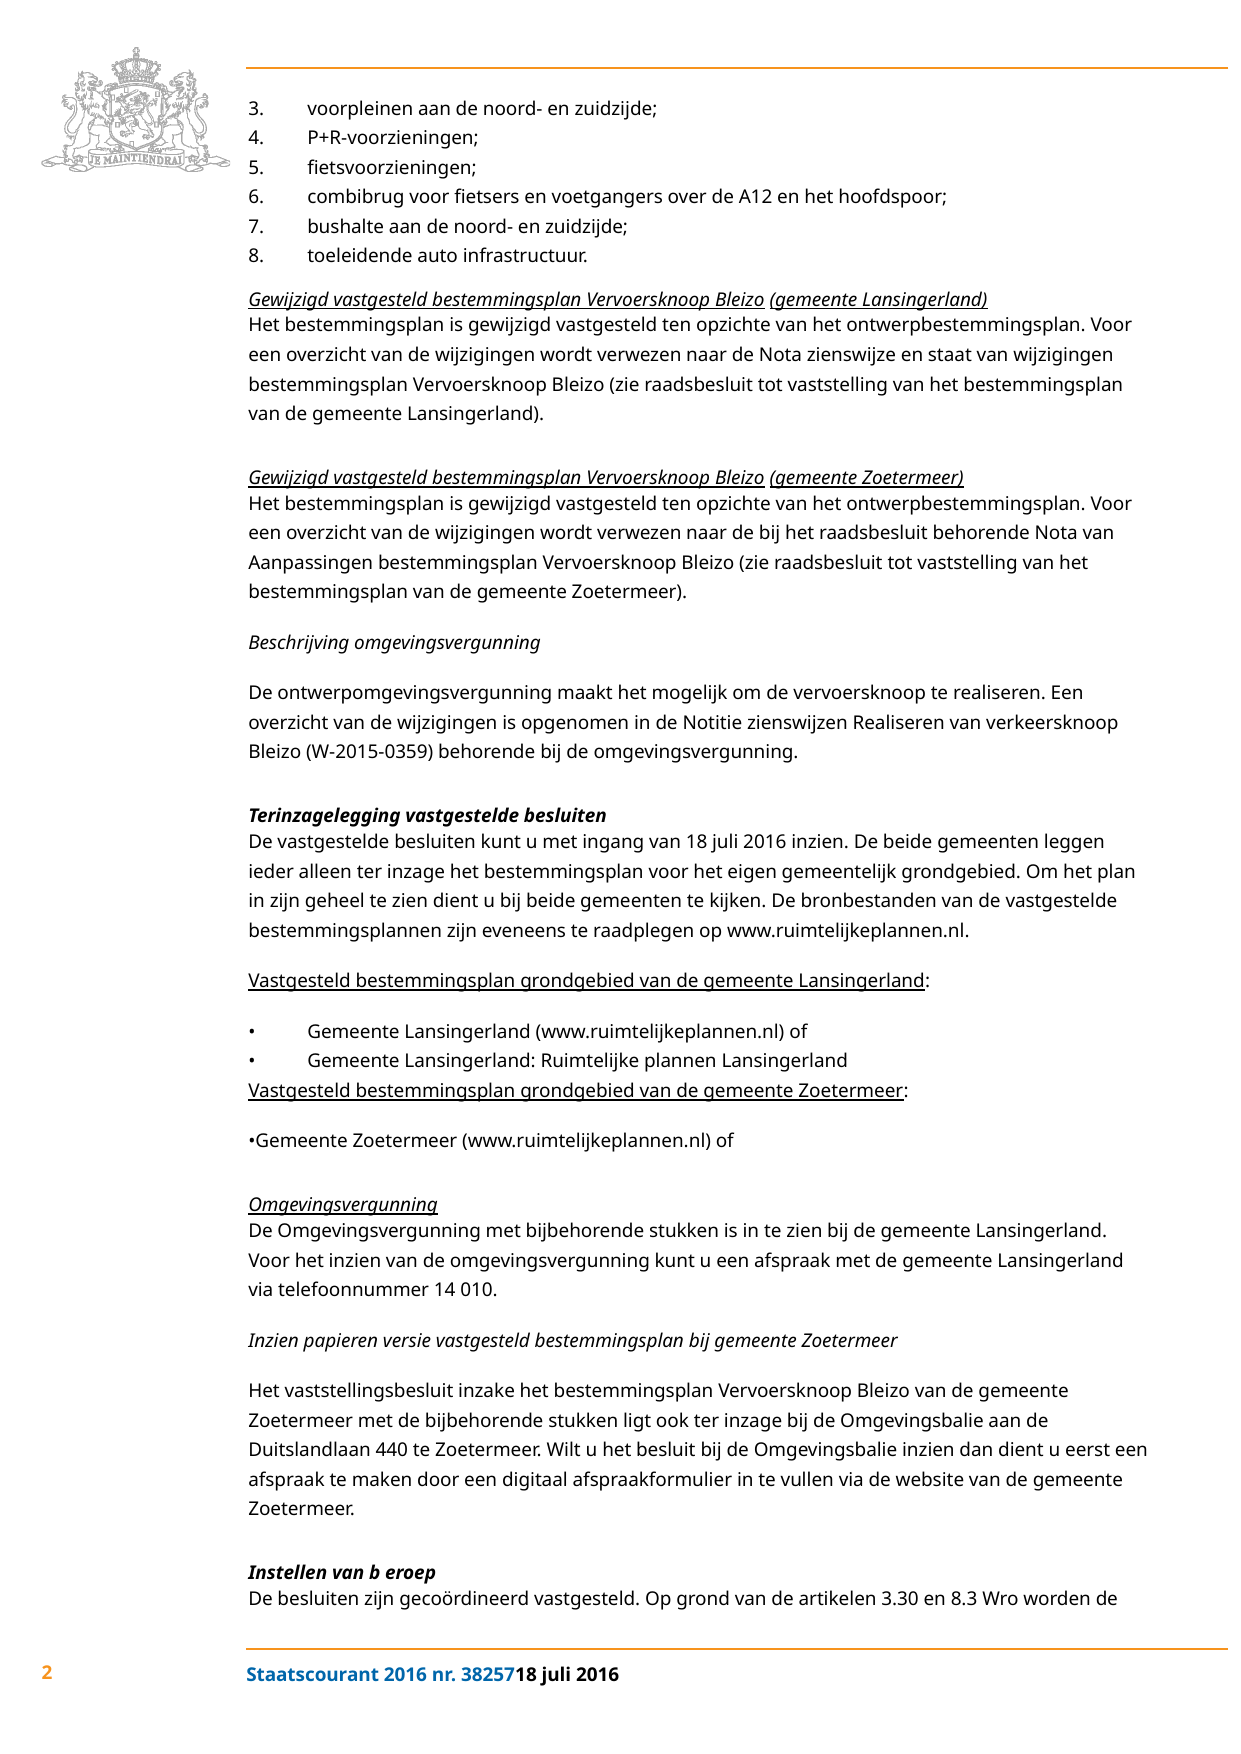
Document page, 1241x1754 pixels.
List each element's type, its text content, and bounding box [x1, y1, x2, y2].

text •Gemeente Zoetermeer (www.ruimtelijkeplannen.nl) of [248, 1128, 1152, 1153]
list voorpleinen aan de noord- en zuidzijde; [248, 95, 1152, 121]
text Vastgesteld bestemmingsplan grondgebied van de gemeente Lansingerland: [248, 968, 1152, 993]
list bushalte aan de noord- en zuidzijde; [248, 213, 1152, 239]
list P+R-voorzieningen; [248, 124, 1152, 150]
text Het bestemmingsplan is gewijzigd vastgesteld ten opzichte van het ontwerpbestemmingsplan. Voor een overzicht van de wijzigingen wordt verwezen naar de Nota zienswijze en staat van wijzigingen bestemmingsplan Vervoersknoop Bleizo (zie raadsbesluit tot vaststelling van het bestemmingsplan van de gemeente Lansingerland). [248, 312, 1152, 426]
text Het vaststellingsbesluit inzake het bestemmingsplan Vervoersknoop Bleizo van de gemeente Zoetermeer met de bijbehorende stukken ligt ook ter inzage bij de Omgevingsbalie aan de Duitslandlaan 440 te Zoetermeer. Wilt u het besluit bij de Omgevingsbalie inzien dan dient u eerst een afspraak te maken door een digitaal afspraakformulier in te vullen via de website van de gemeente Zoetermeer. [248, 1377, 1152, 1521]
text Beschrijving omgevingsvergunning [248, 629, 1152, 655]
text Terinzagelegging vastgestelde besluiten [248, 803, 1152, 828]
text De vastgestelde besluiten kunt u met ingang van 18 juli 2016 inzien. De beide gemeenten leggen ieder alleen ter inzage het bestemmingsplan voor het eigen gemeentelijk grondgebied. Om het plan in zijn geheel te zien dient u bij beide gemeenten te kijken. De bronbestanden van de vastgestelde bestemmingsplannen zijn eveneens te raadplegen op www.ruimtelijkeplannen.nl. [248, 828, 1152, 943]
text Het bestemmingsplan is gewijzigd vastgesteld ten opzichte van het ontwerpbestemmingsplan. Voor een overzicht van de wijzigingen wordt verwezen naar de bij het raadsbesluit behorende Nota van Aanpassingen bestemmingsplan Vervoersknoop Bleizo (zie raadsbesluit tot vaststelling van het bestemmingsplan van de gemeente Zoetermeer). [248, 490, 1152, 604]
list combibrug voor fietsers en voetgangers over de A12 en het hoofdspoor; [248, 183, 1152, 209]
list toeleidende auto infrastructuur. [248, 243, 1152, 268]
picture [41, 47, 231, 172]
text Omgevingsvergunning [248, 1192, 1152, 1217]
text Inzien papieren versie vastgesteld bestemmingsplan bij gemeente Zoetermeer [248, 1327, 1152, 1353]
list Gemeente Lansingerland (www.ruimtelijkeplannen.nl) of [248, 1018, 1152, 1044]
text Vastgesteld bestemmingsplan grondgebied van de gemeente Zoetermeer: [248, 1077, 1152, 1103]
text Instellen van b eroep [248, 1559, 1152, 1585]
text De ontwerpomgevingsvergunning maakt het mogelijk om de vervoersknoop te realiseren. Een overzicht van de wijzigingen is opgenomen in de Notitie zienswijzen Realiseren van verkeersknoop Bleizo (W-2015-0359) behorende bij de omgevingsvergunning. [248, 679, 1152, 764]
text De besluiten zijn gecoördineerd vastgesteld. Op grond van de artikelen 3.30 en 8.3 Wro worden de [248, 1585, 1152, 1611]
text Gewijzigd vastgesteld bestemmingsplan Vervoersknoop Bleizo (gemeente Zoetermeer) [248, 464, 1152, 490]
text De Omgevingsvergunning met bijbehorende stukken is in te zien bij de gemeente Lansingerland. Voor het inzien van de omgevingsvergunning kunt u een afspraak met de gemeente Lansingerland via telefoonnummer 14 010. [248, 1217, 1152, 1302]
list Gemeente Lansingerland: Ruimtelijke plannen Lansingerland [248, 1048, 1152, 1073]
list fietsvoorzieningen; [248, 154, 1152, 180]
text Gewijzigd vastgesteld bestemmingsplan Vervoersknoop Bleizo (gemeente Lansingerland) [248, 286, 1152, 312]
